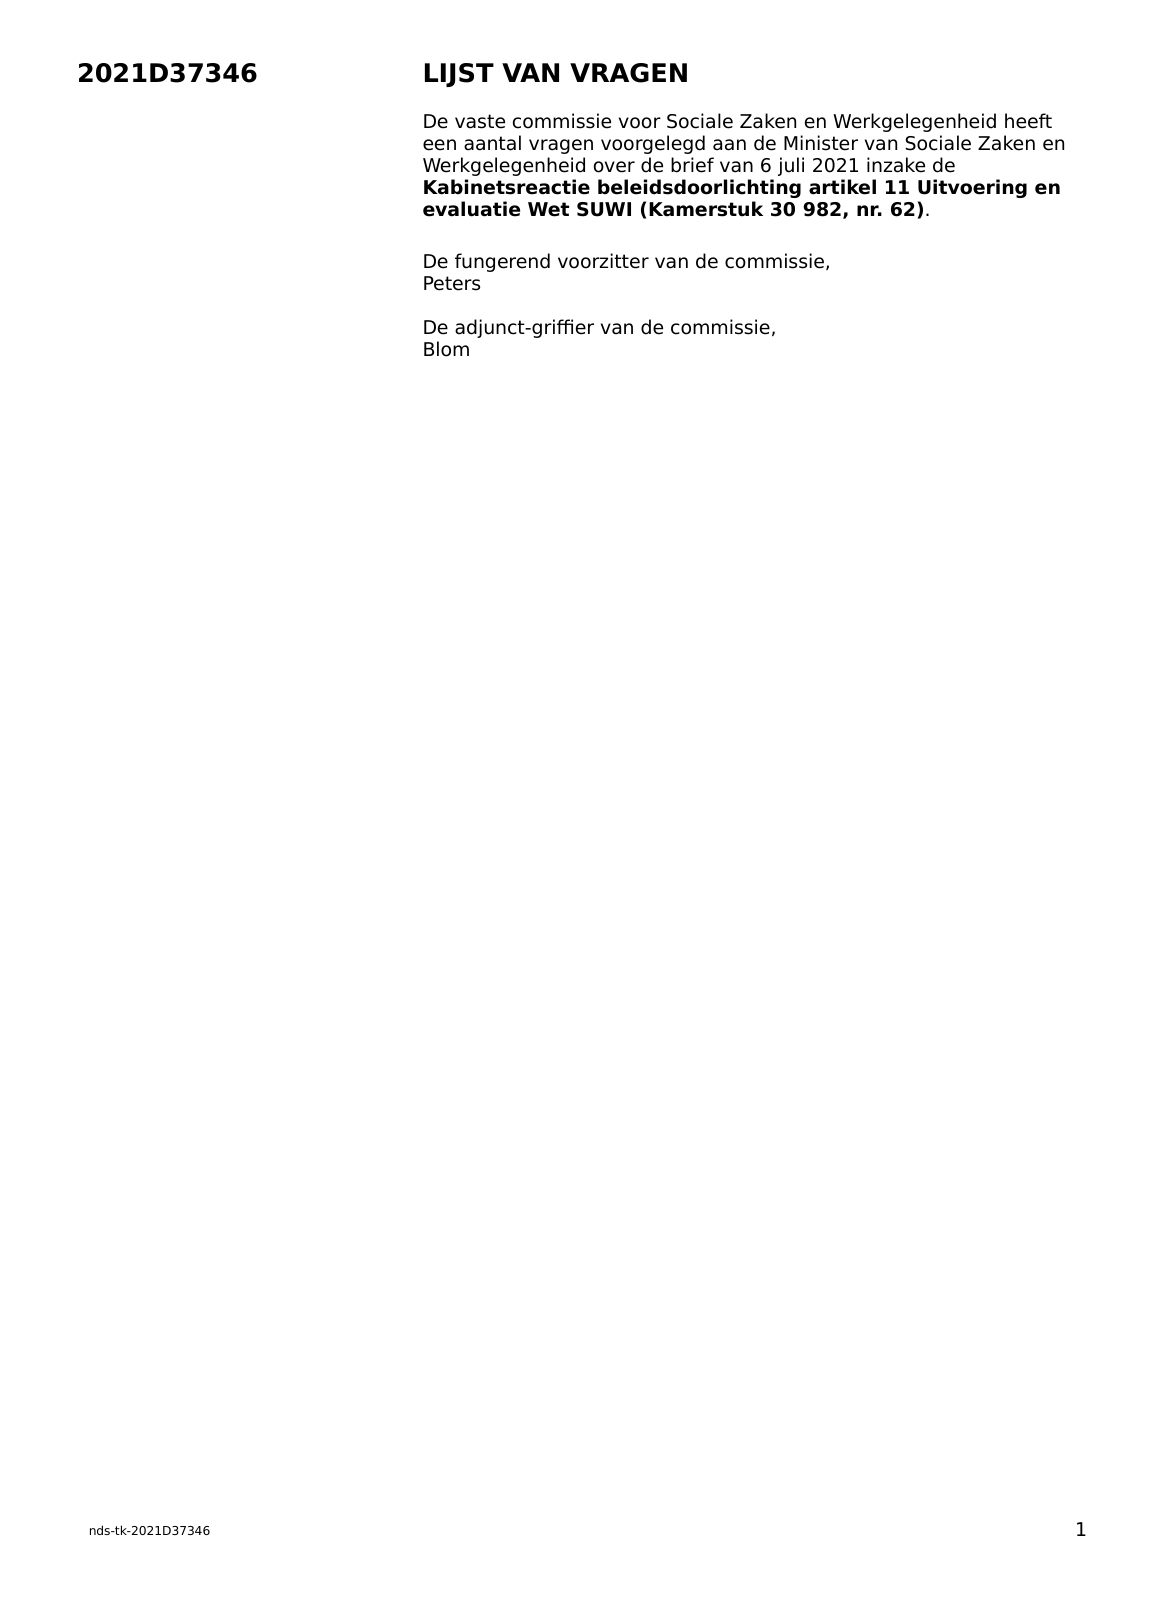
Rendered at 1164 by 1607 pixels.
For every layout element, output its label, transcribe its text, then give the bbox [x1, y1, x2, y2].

text nds-tk-2021D37346 [88, 1524, 323, 1538]
text De adjunct-griffier van de commissie, Blom [422, 317, 1087, 361]
text De vaste commissie voor Sociale Zaken en Werkgelegenheid heeft een aantal vragen voorgelegd aan de Minister van Sociale Zaken en Werkgelegenheid over de brief van 6 juli 2021 inzake de Kabinetsreactie beleidsdoorlichting artikel 11 Uitvoering en evaluatie Wet SUWI (Kamerstuk 30 982, nr. 62). [422, 111, 1087, 221]
text 2021D37346 LIJST VAN VRAGEN [77, 59, 1087, 89]
text De fungerend voorzitter van de commissie, Peters [422, 251, 1087, 295]
